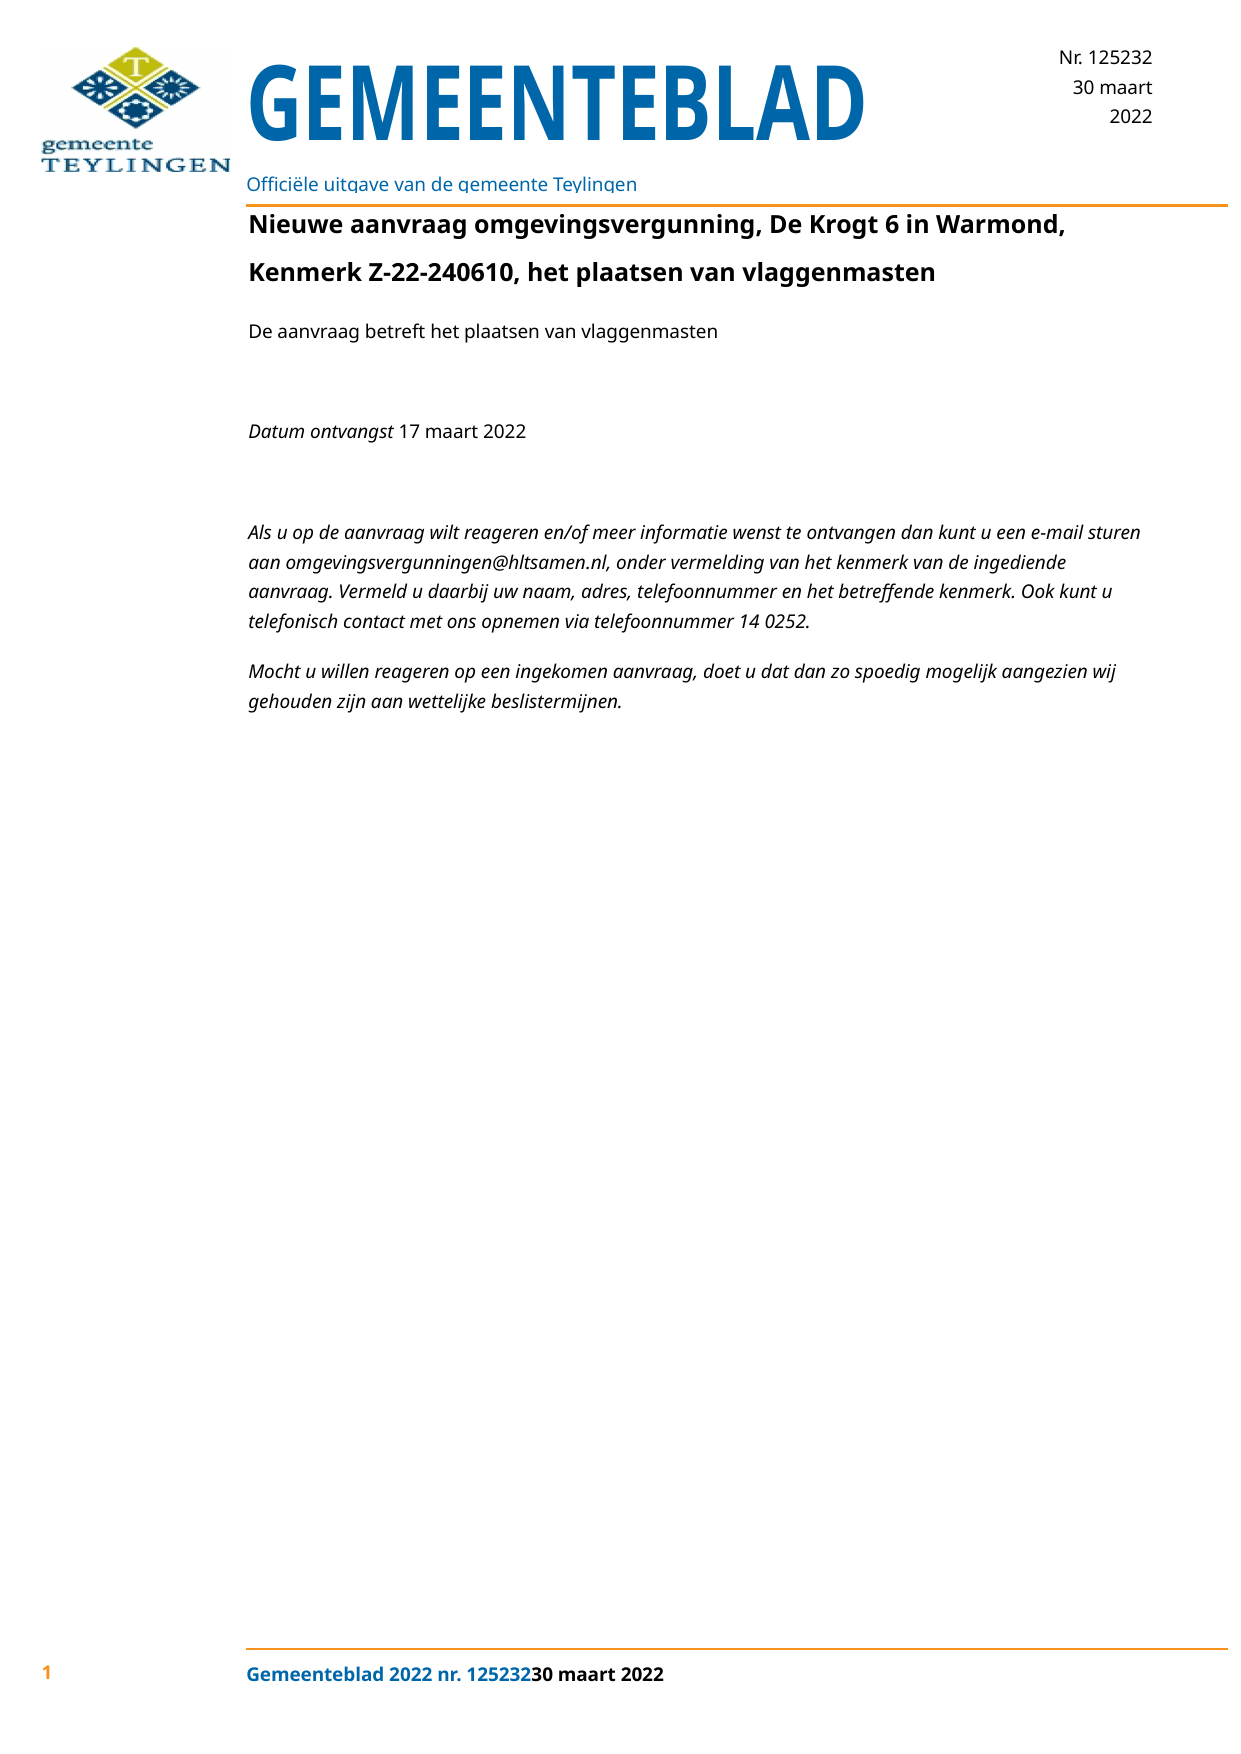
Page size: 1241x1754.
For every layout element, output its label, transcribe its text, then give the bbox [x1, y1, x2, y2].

text De aanvraag betreft het plaatsen van vlaggenmasten [248, 318, 1152, 344]
text Mocht u willen reageren op een ingekomen aanvraag, doet u dat dan zo spoedig mogelijk aangezien wij gehouden zijn aan wettelijke beslistermijnen. [248, 659, 1152, 714]
text Nieuwe aanvraag omgevingsvergunning, De Krogt 6 in Warmond, Kenmerk Z-22-240610, het plaatsen van vlaggenmasten [248, 207, 1152, 288]
text Datum ontvangst 17 maart 2022 [248, 419, 1152, 444]
text Als u op de aanvraag wilt reageren en/of meer informatie wenst te ontvangen dan kunt u een e-mail sturen aan omgevingsvergunningen@hltsamen.nl, onder vermelding van het kenmerk van de ingediende aanvraag. Vermeld u daarbij uw naam, adres, telefoonnummer en het betreffende kenmerk. Ook kunt u telefonisch contact met ons opnemen via telefoonnummer 14 0252. [248, 519, 1152, 634]
picture [41, 47, 231, 172]
